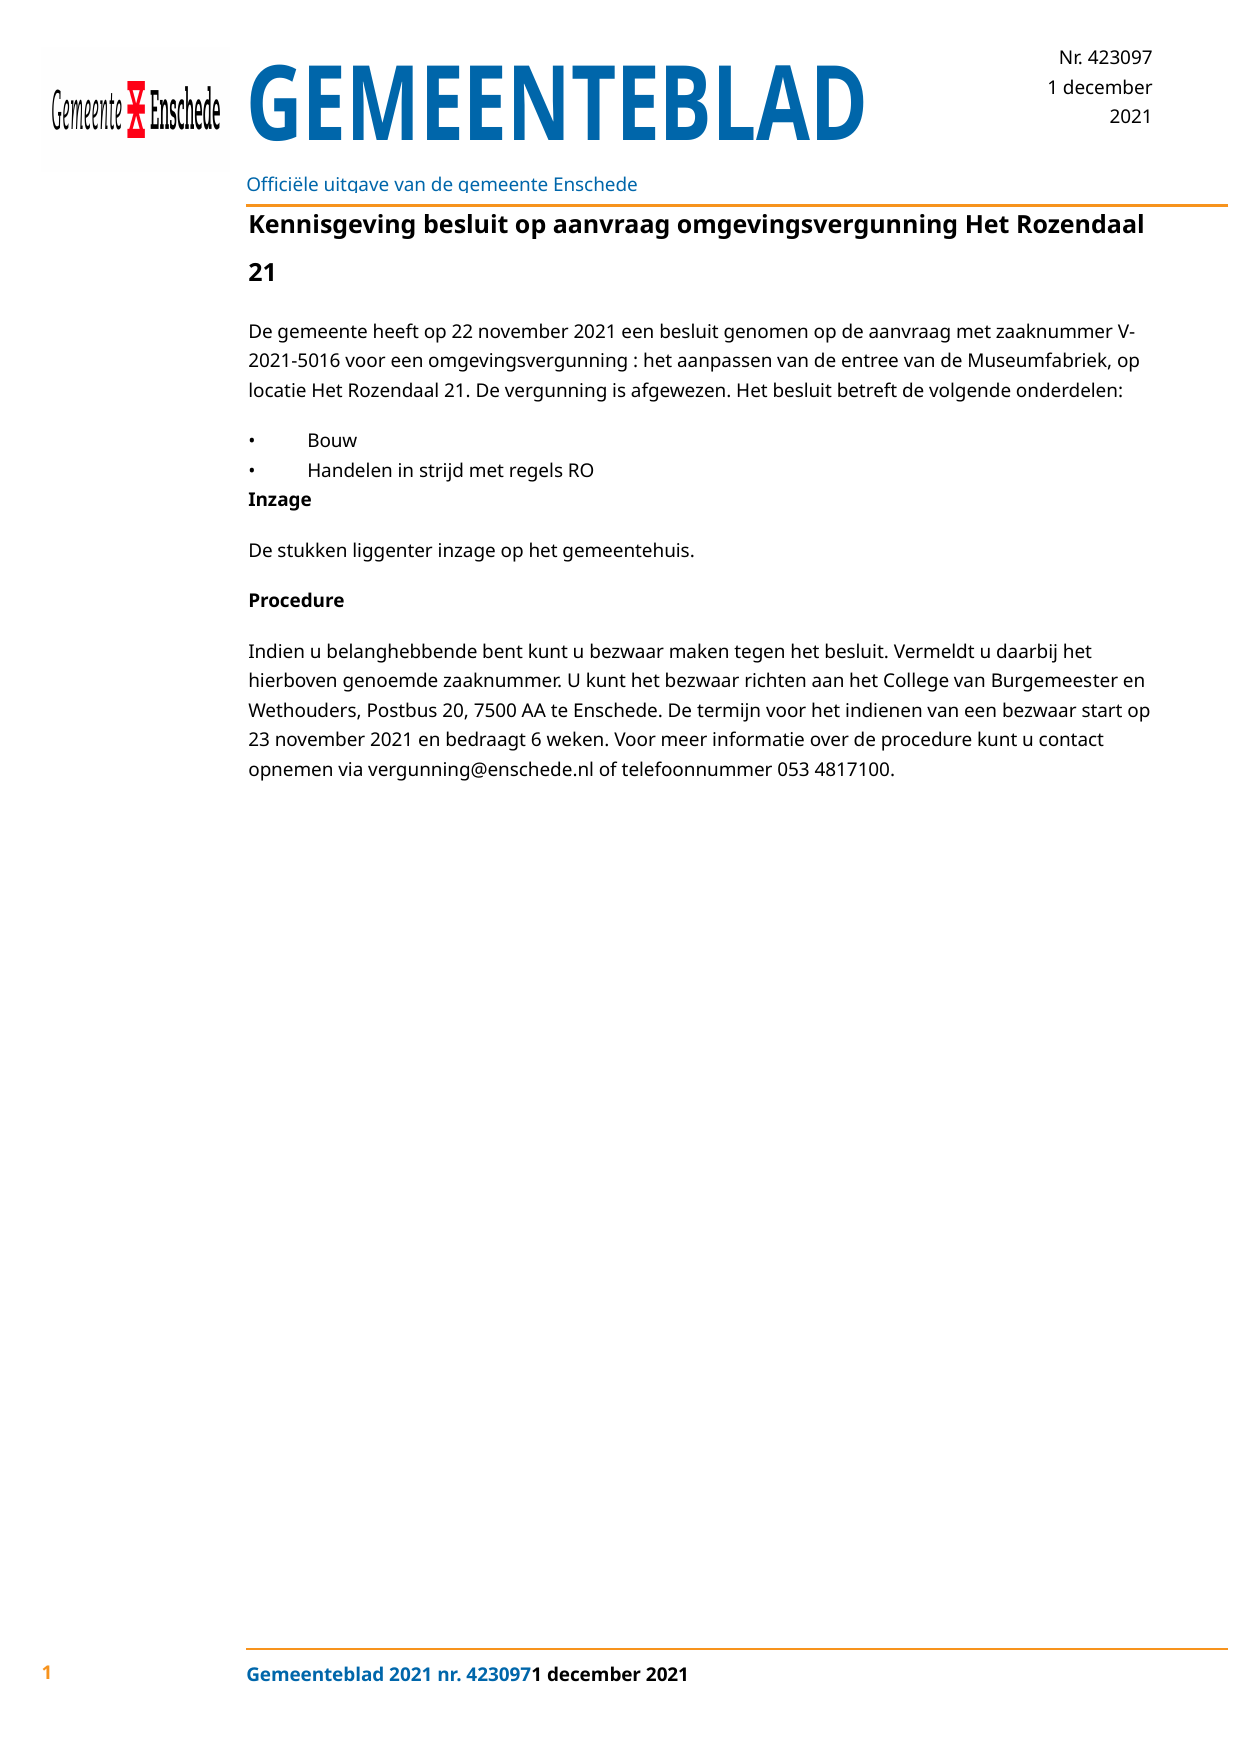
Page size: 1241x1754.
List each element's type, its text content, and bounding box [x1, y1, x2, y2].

list Handelen in strijd met regels RO [248, 457, 1152, 483]
picture [41, 47, 231, 172]
text Procedure [248, 587, 1152, 613]
list Bouw [248, 427, 1152, 453]
text De stukken liggenter inzage op het gemeentehuis. [248, 537, 1152, 563]
text Indien u belanghebbende bent kunt u bezwaar maken tegen het besluit. Vermeldt u daarbij het hierboven genoemde zaaknummer. U kunt het bezwaar richten aan het College van Burgemees­ter en Wethouders, Postbus 20, 7500 AA te Enschede. De termijn voor het indienen van een bezwaar start op 23 november 2021 en bedraagt 6 weken. Voor meer informatie over de procedure kunt u contact opnemen via vergunning@enschede.nl of telefoonnummer 053 4817100. [248, 638, 1152, 782]
text Inzage [248, 487, 1152, 512]
text De gemeente heeft op 22 november 2021 een besluit genomen op de aanvraag met zaaknummer V-2021-5016 voor een omgevingsvergunning : het aanpassen van de entree van de Museumfabriek, op locatie Het Rozendaal 21. De vergunning is afgewezen. Het besluit betreft de volgende onderdelen: [248, 318, 1152, 403]
text Kennisgeving besluit op aanvraag omgevingsvergunning Het Rozendaal 21 [248, 207, 1152, 288]
